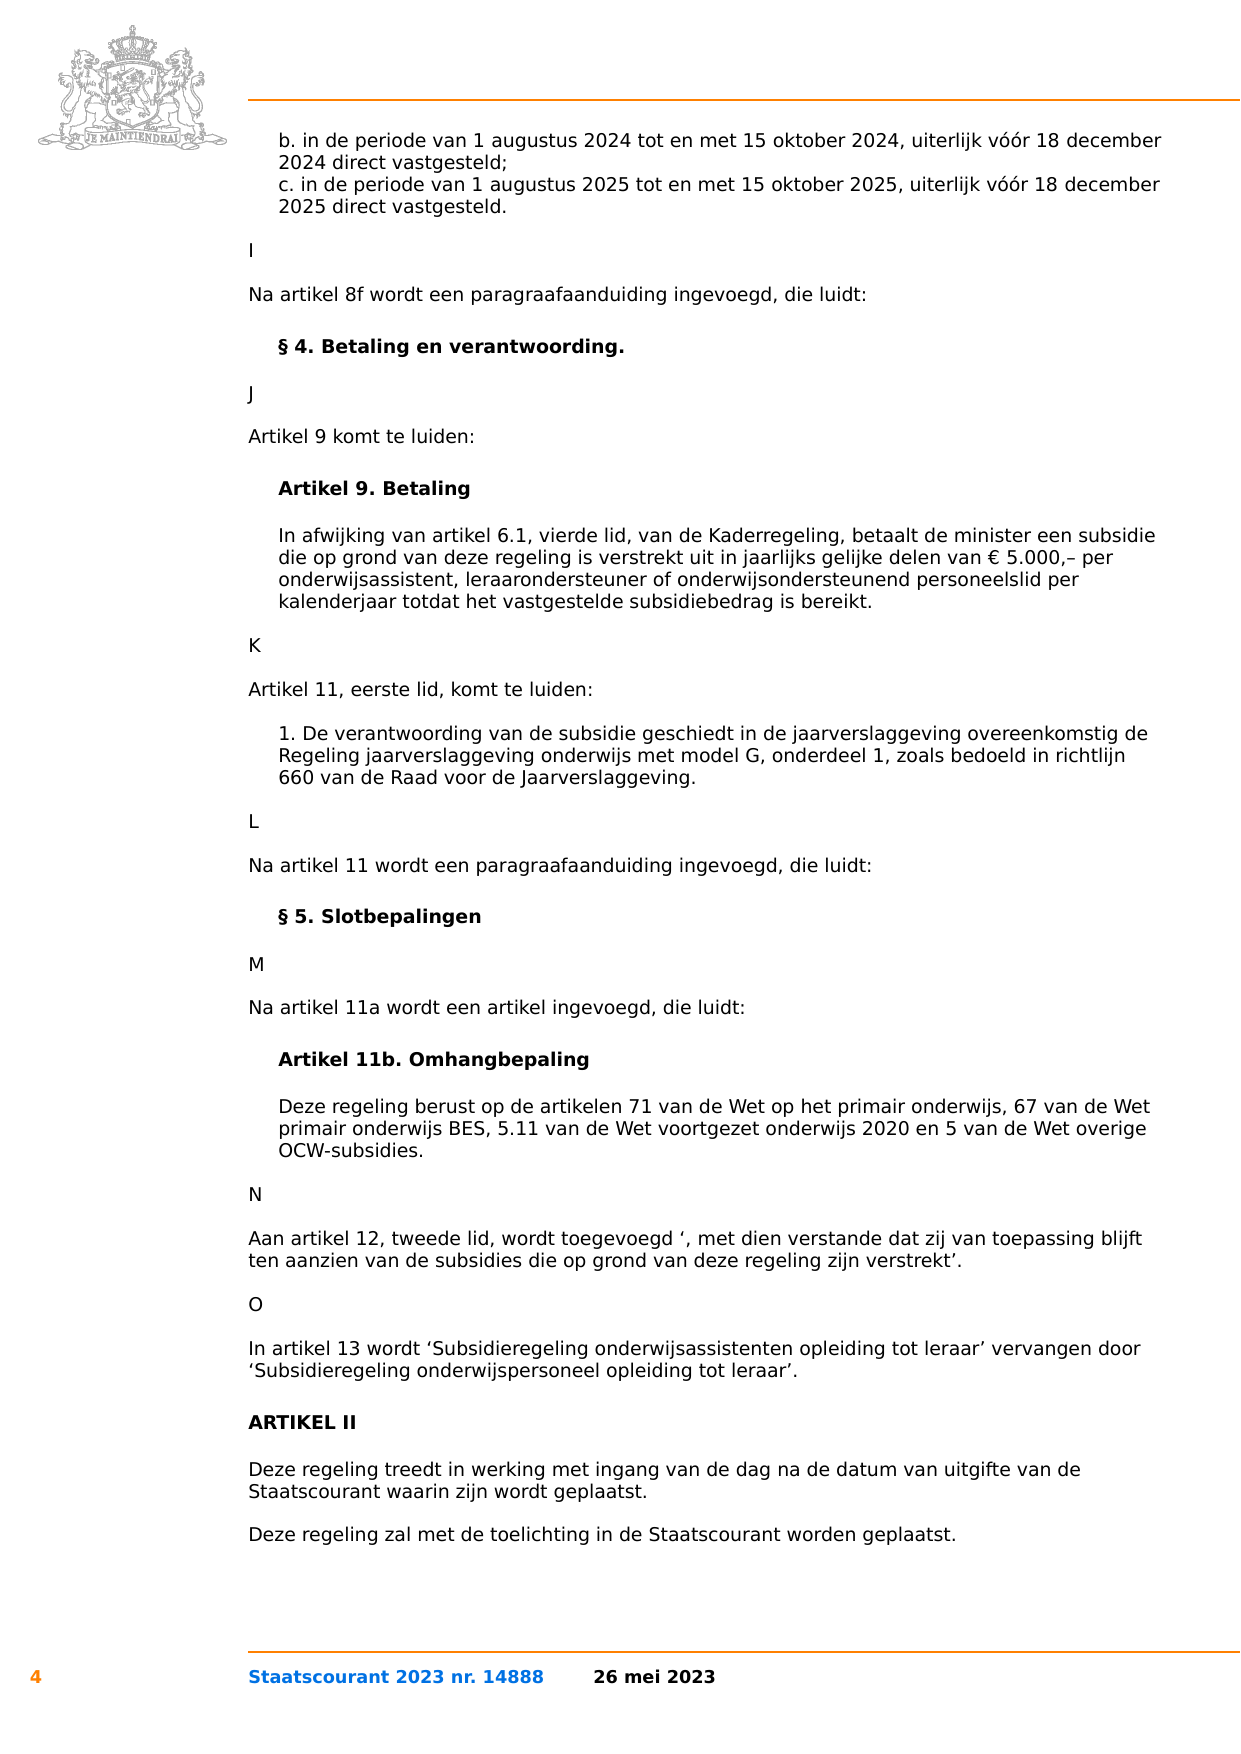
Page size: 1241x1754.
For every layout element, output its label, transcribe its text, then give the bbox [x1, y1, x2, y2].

text Aan artikel 12, tweede lid, wordt toegevoegd ‘, met dien verstande dat zij van toepassing blijft ten aanzien van de subsidies die op grond van deze regeling zijn verstrekt’. [248, 1228, 1163, 1272]
text L [248, 811, 1163, 833]
text Deze regeling treedt in werking met ingang van de dag na de datum van uitgifte van de Staatscourant waarin zijn wordt geplaatst. [248, 1458, 1163, 1502]
text N [248, 1184, 1163, 1206]
text Deze regeling berust op de artikelen 71 van de Wet op het primair onderwijs, 67 van de Wet primair onderwijs BES, 5.11 van de Wet voortgezet onderwijs 2020 en 5 van de Wet overige OCW-subsidies. [278, 1096, 1163, 1162]
text Na artikel 8f wordt een paragraafaanduiding ingevoegd, die luidt: [248, 283, 1163, 306]
text K [248, 635, 1163, 657]
text Artikel 11, eerste lid, komt te luiden: [248, 679, 1163, 701]
text 1. De verantwoording van de subsidie geschiedt in de jaarverslaggeving overeenkomstig de Regeling jaarverslaggeving onderwijs met model G, onderdeel 1, zoals bedoeld in richtlijn 660 van de Raad voor de Jaarverslaggeving. [278, 723, 1163, 789]
picture [38, 25, 227, 150]
text b. in de periode van 1 augustus 2024 tot en met 15 oktober 2024, uiterlijk vóór 18 december 2024 direct vastgesteld; [278, 130, 1163, 174]
subtitle Artikel 11b. Omhangbepaling [278, 1049, 1163, 1071]
subtitle § 5. Slotbepalingen [278, 906, 1163, 928]
text In afwijking van artikel 6.1, vierde lid, van de Kaderregeling, betaalt de minister een subsidie die op grond van deze regeling is verstrekt uit in jaarlijks gelijke delen van € 5.000,– per onderwijsassistent, leraarondersteuner of onderwijsondersteunend personeelslid per kalenderjaar totdat het vastgestelde subsidiebedrag is bereikt. [278, 525, 1163, 613]
text In artikel 13 wordt ‘Subsidieregeling onderwijsassistenten opleiding tot leraar’ vervangen door ‘Subsidieregeling onderwijspersoneel opleiding tot leraar’. [248, 1338, 1163, 1382]
subtitle Artikel 9. Betaling [278, 478, 1163, 500]
text Na artikel 11a wordt een artikel ingevoegd, die luidt: [248, 997, 1163, 1019]
text c. in de periode van 1 augustus 2025 tot en met 15 oktober 2025, uiterlijk vóór 18 december 2025 direct vastgesteld. [278, 174, 1163, 218]
text I [248, 240, 1163, 262]
text Artikel 9 komt te luiden: [248, 426, 1163, 448]
subtitle § 4. Betaling en verantwoording. [278, 336, 1163, 357]
text O [248, 1294, 1163, 1316]
text J [248, 382, 1163, 404]
text Deze regeling zal met de toelichting in de Staatscourant worden geplaatst. [248, 1524, 1163, 1546]
text Na artikel 11 wordt een paragraafaanduiding ingevoegd, die luidt: [248, 854, 1163, 876]
subtitle ARTIKEL II [248, 1412, 1163, 1433]
text M [248, 953, 1163, 975]
